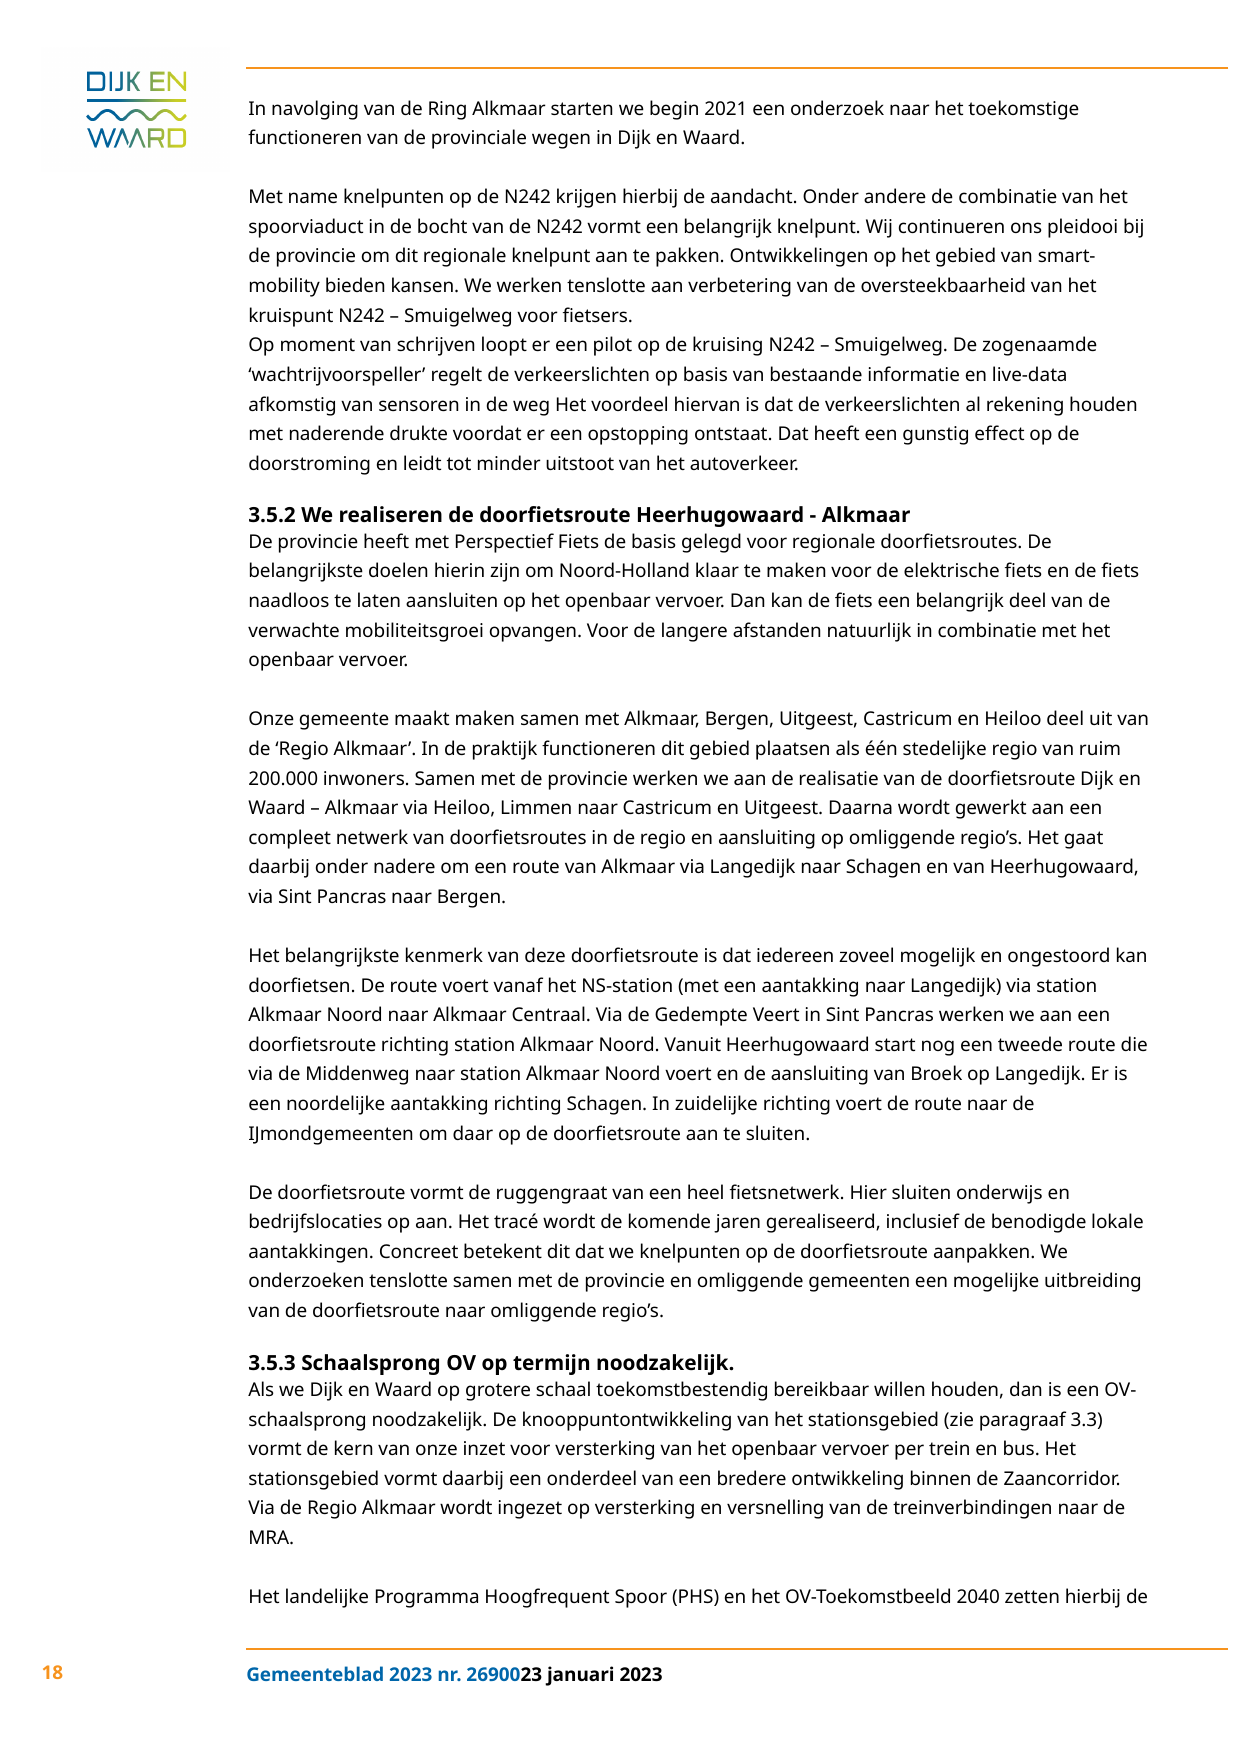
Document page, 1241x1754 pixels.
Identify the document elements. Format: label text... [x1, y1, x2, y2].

text Het belangrijkste kenmerk van deze doorfietsroute is dat iedereen zoveel mogelijk en ongestoord kan doorfietsen. De route voert vanaf het NS-station (met een aantakking naar Langedijk) via station Alkmaar Noord naar Alkmaar Centraal. Via de Gedempte Veert in Sint Pancras werken we aan een doorfietsroute richting station Alkmaar Noord. Vanuit Heerhugowaard start nog een tweede route die via de Middenweg naar station Alkmaar Noord voert en de aansluiting van Broek op Langedijk. Er is een noordelijke aantakking richting Schagen. In zuidelijke richting voert de route naar de IJmondgemeenten om daar op de doorfietsroute aan te sluiten. [248, 942, 1152, 1146]
text Met name knelpunten op de N242 krijgen hierbij de aandacht. Onder andere de combinatie van het spoorviaduct in de bocht van de N242 vormt een belangrijk knelpunt. Wij continueren ons pleidooi bij de provincie om dit regionale knelpunt aan te pakken. Ontwikkelingen op het gebied van smart-mobility bieden kansen. We werken tenslotte aan verbetering van de oversteekbaarheid van het kruispunt N242 – Smuigelweg voor fietsers. [248, 183, 1152, 328]
table_header Op moment van schrijven loopt er een pilot op de kruising N242 – Smuigelweg. De zogenaamde ‘wachtrijvoorspeller’ regelt de verkeerslichten op basis van bestaande informatie en live-data afkomstig van sensoren in de weg Het voordeel hiervan is dat de verkeerslichten al rekening houden met naderende drukte voordat er een opstopping ontstaat. Dat heeft een gunstig effect op de doorstroming en leidt tot minder uitstoot van het autoverkeer. [248, 332, 1152, 476]
picture [41, 47, 231, 172]
text De provincie heeft met Perspectief Fiets de basis gelegd voor regionale doorfietsroutes. De belangrijkste doelen hierin zijn om Noord-Holland klaar te maken voor de elektrische fiets en de fiets naadloos te laten aansluiten op het openbaar vervoer. Dan kan de fiets een belangrijk deel van de verwachte mobiliteitsgroei opvangen. Voor de langere afstanden natuurlijk in combinatie met het openbaar vervoer. [248, 528, 1152, 672]
text Het landelijke Programma Hoogfrequent Spoor (PHS) en het OV-Toekomstbeeld 2040 zetten hierbij de [248, 1583, 1152, 1609]
text 3.5.3 Schaalsprong OV op termijn noodzakelijk. [248, 1348, 1152, 1376]
text Als we Dijk en Waard op grotere schaal toekomstbestendig bereikbaar willen houden, dan is een OV-schaalsprong noodzakelijk. De knooppuntontwikkeling van het stationsgebied (zie paragraaf 3.3) vormt de kern van onze inzet voor versterking van het openbaar vervoer per trein en bus. Het stationsgebied vormt daarbij een onderdeel van een bredere ontwikkeling binnen de Zaancorridor. Via de Regio Alkmaar wordt ingezet op versterking en versnelling van de treinverbindingen naar de MRA. [248, 1376, 1152, 1550]
text 3.5.2 We realiseren de doorfietsroute Heerhugowaard - Alkmaar [248, 500, 1152, 528]
text De doorfietsroute vormt de ruggengraat van een heel fietsnetwerk. Hier sluiten onderwijs en bedrijfslocaties op aan. Het tracé wordt de komende jaren gerealiseerd, inclusief de benodigde lokale aantakkingen. Concreet betekent dit dat we knelpunten op de doorfietsroute aanpakken. We onderzoeken tenslotte samen met de provincie en omliggende gemeenten een mogelijke uitbreiding van de doorfietsroute naar omliggende regio’s. [248, 1179, 1152, 1323]
text Onze gemeente maakt maken samen met Alkmaar, Bergen, Uitgeest, Castricum en Heiloo deel uit van de ‘Regio Alkmaar’. In de praktijk functioneren dit gebied plaatsen als één stedelijke regio van ruim 200.000 inwoners. Samen met de provincie werken we aan de realisatie van de doorfietsroute Dijk en Waard – Alkmaar via Heiloo, Limmen naar Castricum en Uitgeest. Daarna wordt gewerkt aan een compleet netwerk van doorfietsroutes in de regio en aansluiting op omliggende regio’s. Het gaat daarbij onder nadere om een route van Alkmaar via Langedijk naar Schagen en van Heerhugowaard, via Sint Pancras naar Bergen. [248, 706, 1152, 909]
text In navolging van de Ring Alkmaar starten we begin 2021 een onderzoek naar het toekomstige functioneren van de provinciale wegen in Dijk en Waard. [248, 95, 1152, 150]
